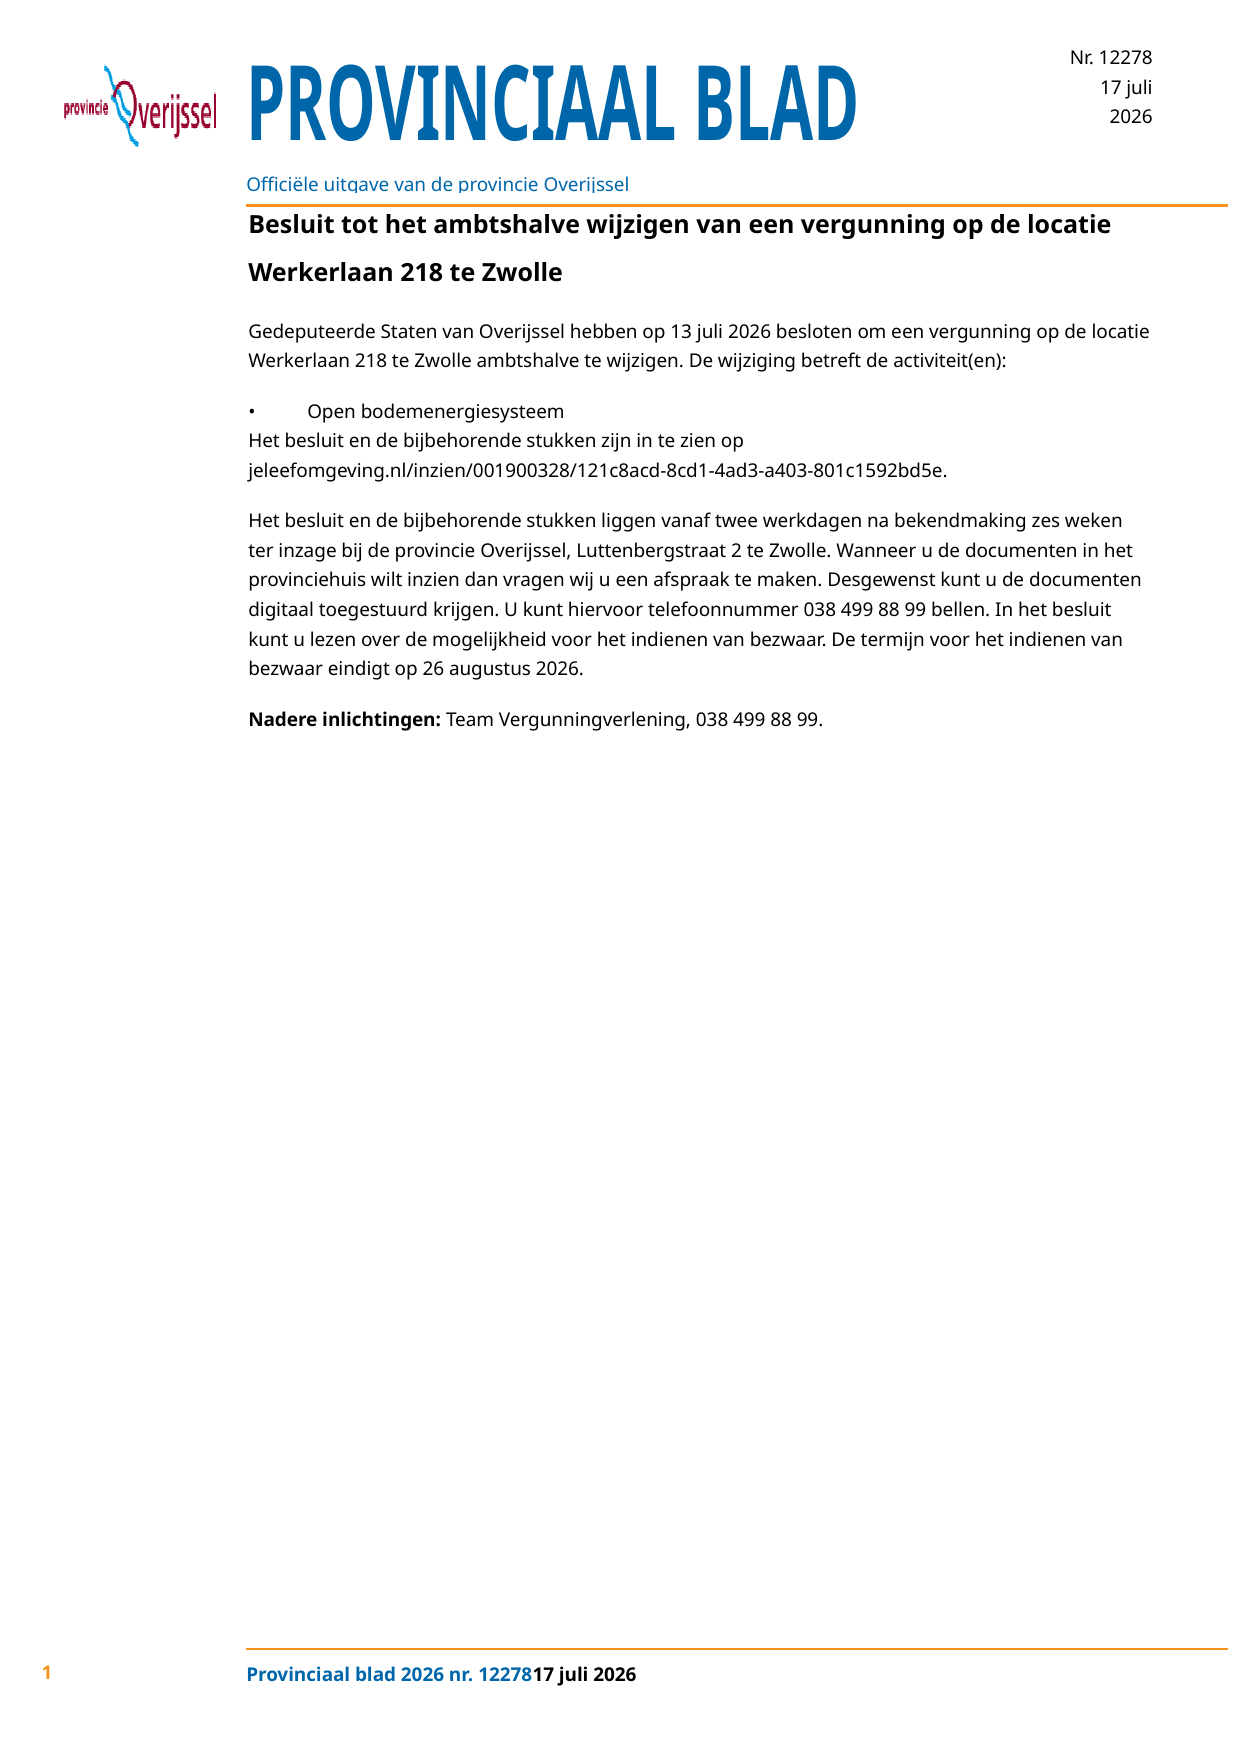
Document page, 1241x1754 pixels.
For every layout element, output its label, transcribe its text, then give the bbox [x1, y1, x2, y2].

picture [41, 47, 231, 172]
text Nadere inlichtingen: Team Vergunningverlening, 038 499 88 99. [248, 706, 1152, 732]
text Besluit tot het ambtshalve wijzigen van een vergunning op de locatie Werkerlaan 218 te Zwolle [248, 207, 1152, 288]
text Gedeputeerde Staten van Overijssel hebben op 13 juli 2026 besloten om een vergunning op de locatie Werkerlaan 218 te Zwolle ambtshalve te wijzigen. De wijziging betreft de activiteit(en): [248, 318, 1152, 373]
text Het besluit en de bijbehorende stukken liggen vanaf twee werkdagen na bekendmaking zes weken ter inzage bij de provincie Overijssel, Luttenbergstraat 2 te Zwolle. Wanneer u de documenten in het provinciehuis wilt inzien dan vragen wij u een afspraak te maken. Desgewenst kunt u de documenten digitaal toegestuurd krijgen. U kunt hiervoor telefoonnummer 038 499 88 99 bellen. In het besluit kunt u lezen over de mogelijkheid voor het indienen van bezwaar. De termijn voor het indienen van bezwaar eindigt op 26 augustus 2026. [248, 507, 1152, 681]
text Het besluit en de bijbehorende stukken zijn in te zien op jeleefomgeving.nl/inzien/001900328/121c8acd-8cd1-4ad3-a403-801c1592bd5e. [248, 427, 1152, 483]
list Open bodemenergiesysteem [248, 398, 1152, 424]
